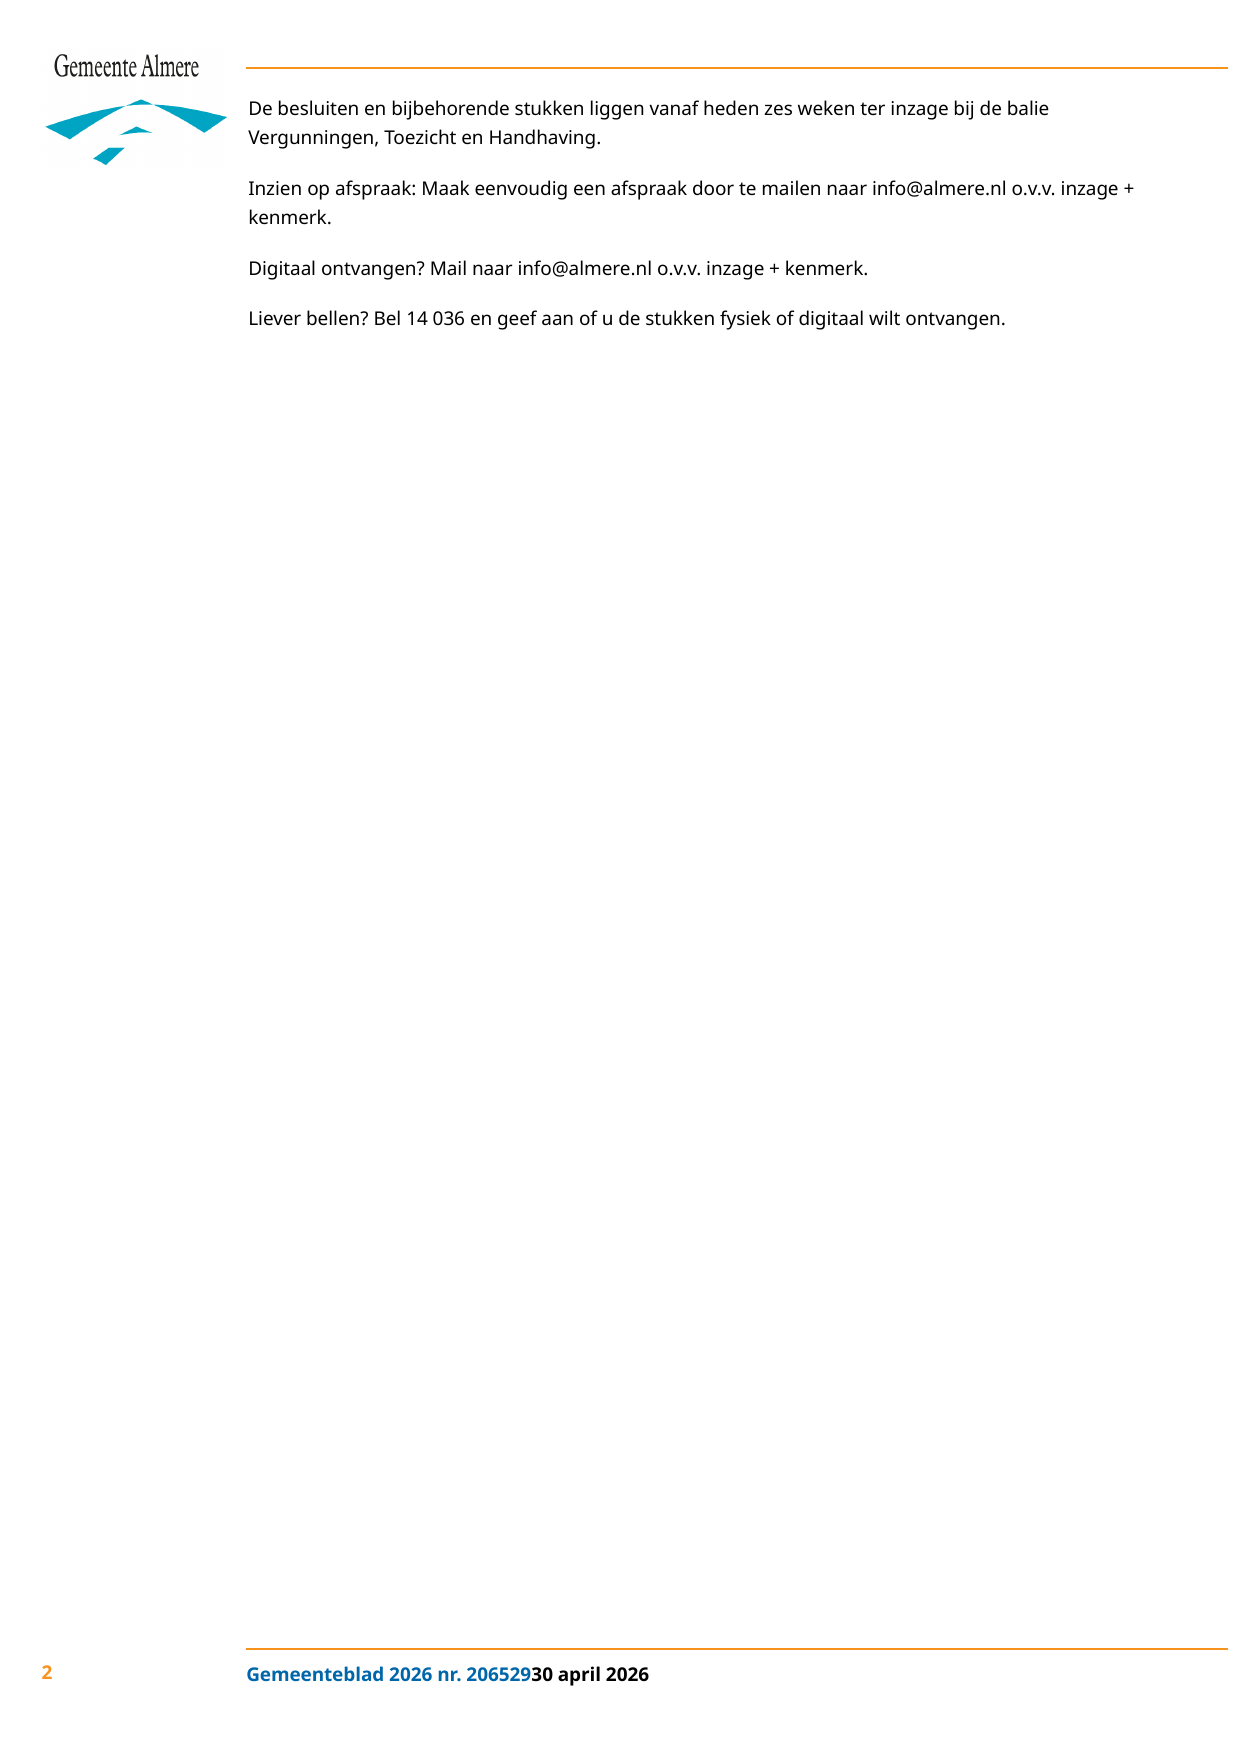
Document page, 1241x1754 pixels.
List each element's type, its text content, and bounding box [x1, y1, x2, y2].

text Inzien op afspraak: Maak eenvoudig een afspraak door te mailen naar info@almere.nl o.v.v. inzage + kenmerk. [248, 175, 1152, 230]
text Digitaal ontvangen? Mail naar info@almere.nl o.v.v. inzage + kenmerk. [248, 255, 1152, 281]
text Liever bellen? Bel 14 036 en geef aan of u de stukken fysiek of digitaal wilt ontvangen. [248, 305, 1152, 331]
picture [41, 47, 231, 172]
text De besluiten en bijbehorende stukken liggen vanaf heden zes weken ter inzage bij de balie Vergunningen, Toezicht en Handhaving. [248, 95, 1152, 150]
